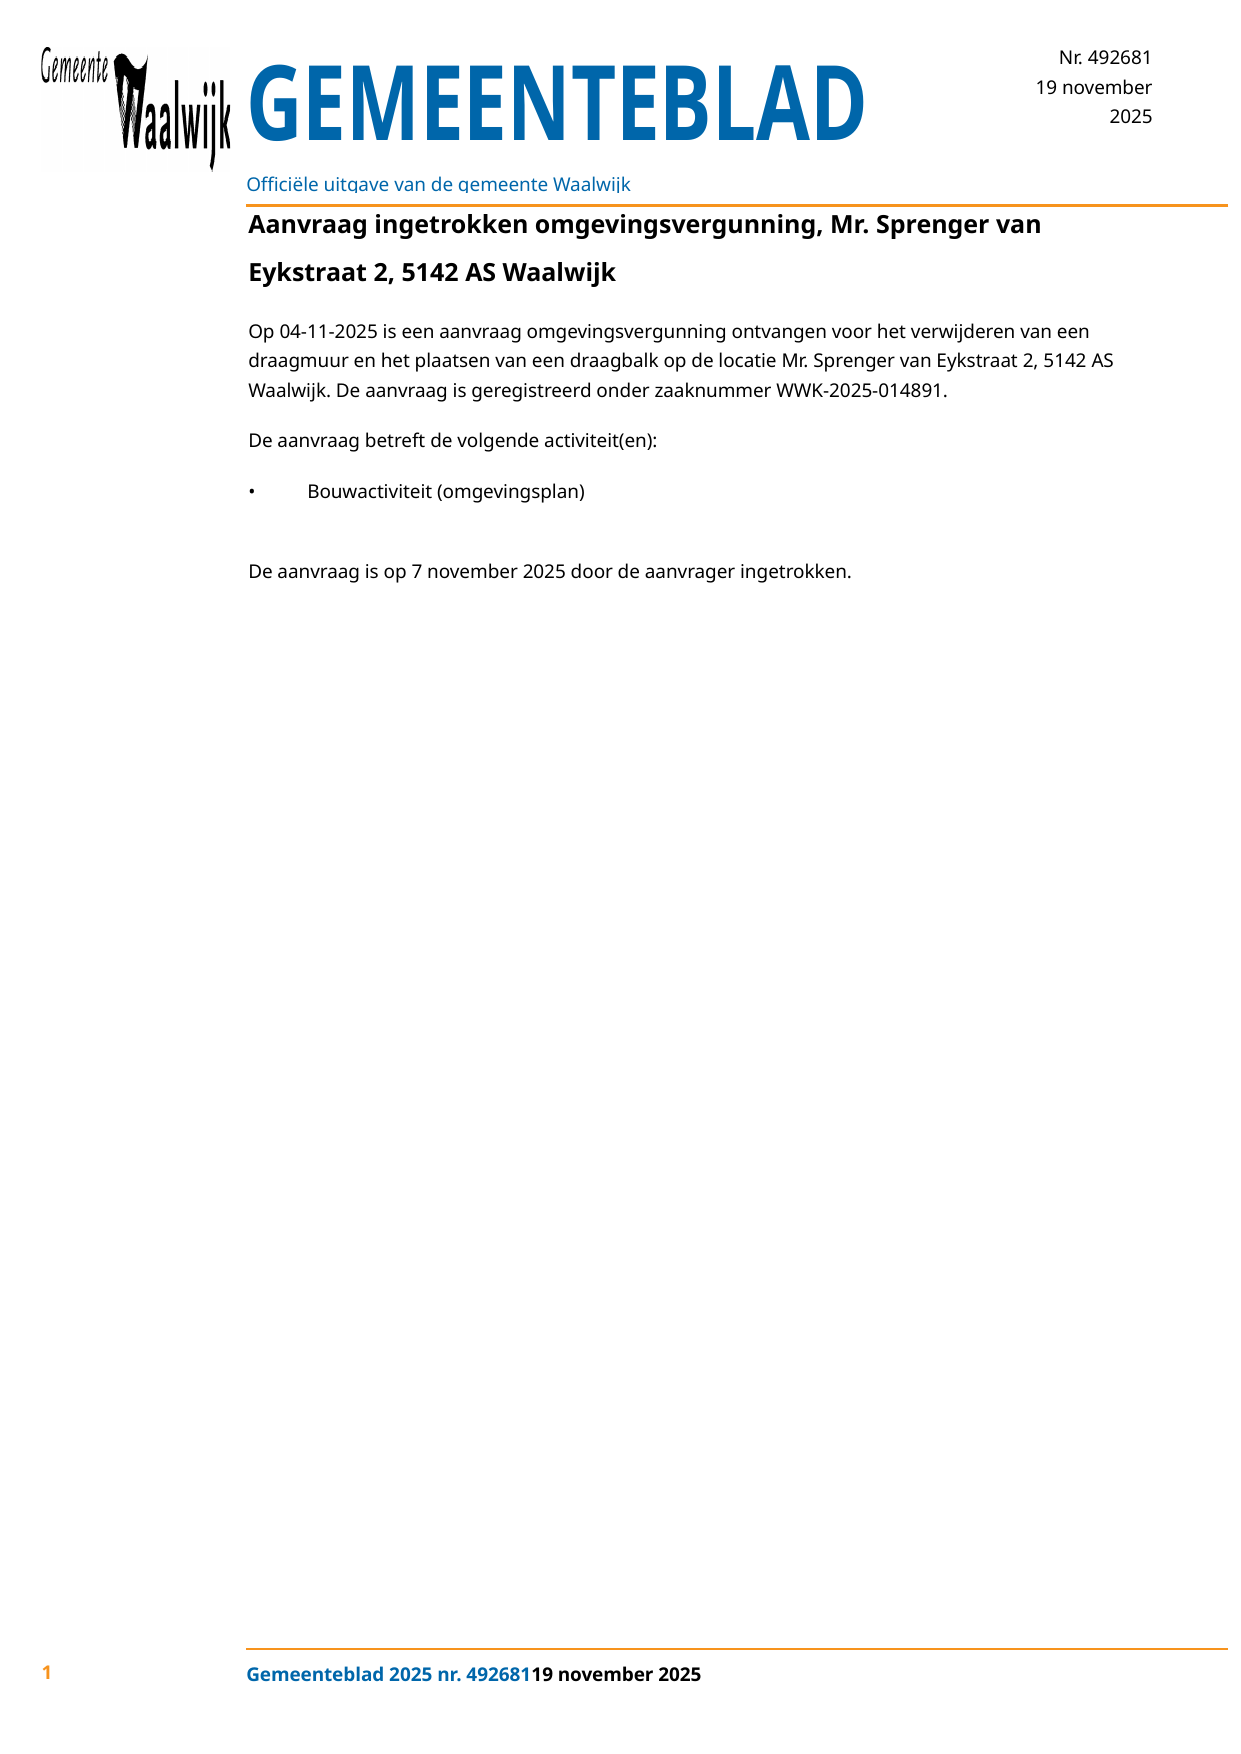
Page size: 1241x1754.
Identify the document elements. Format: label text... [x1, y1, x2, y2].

text Aanvraag ingetrokken omgevingsvergunning, Mr. Sprenger van Eykstraat 2, 5142 AS Waalwijk [248, 207, 1152, 288]
picture [41, 47, 231, 172]
list Bouwactiviteit (omgevingsplan) [248, 478, 1152, 504]
text De aanvraag is op 7 november 2025 door de aanvrager ingetrokken. [248, 558, 1152, 584]
text De aanvraag betreft de volgende activiteit(en): [248, 427, 1152, 453]
text Op 04-11-2025 is een aanvraag omgevingsvergunning ontvangen voor het verwijderen van een draagmuur en het plaatsen van een draagbalk op de locatie Mr. Sprenger van Eykstraat 2, 5142 AS Waalwijk. De aanvraag is geregistreerd onder zaaknummer WWK-2025-014891. [248, 318, 1152, 403]
